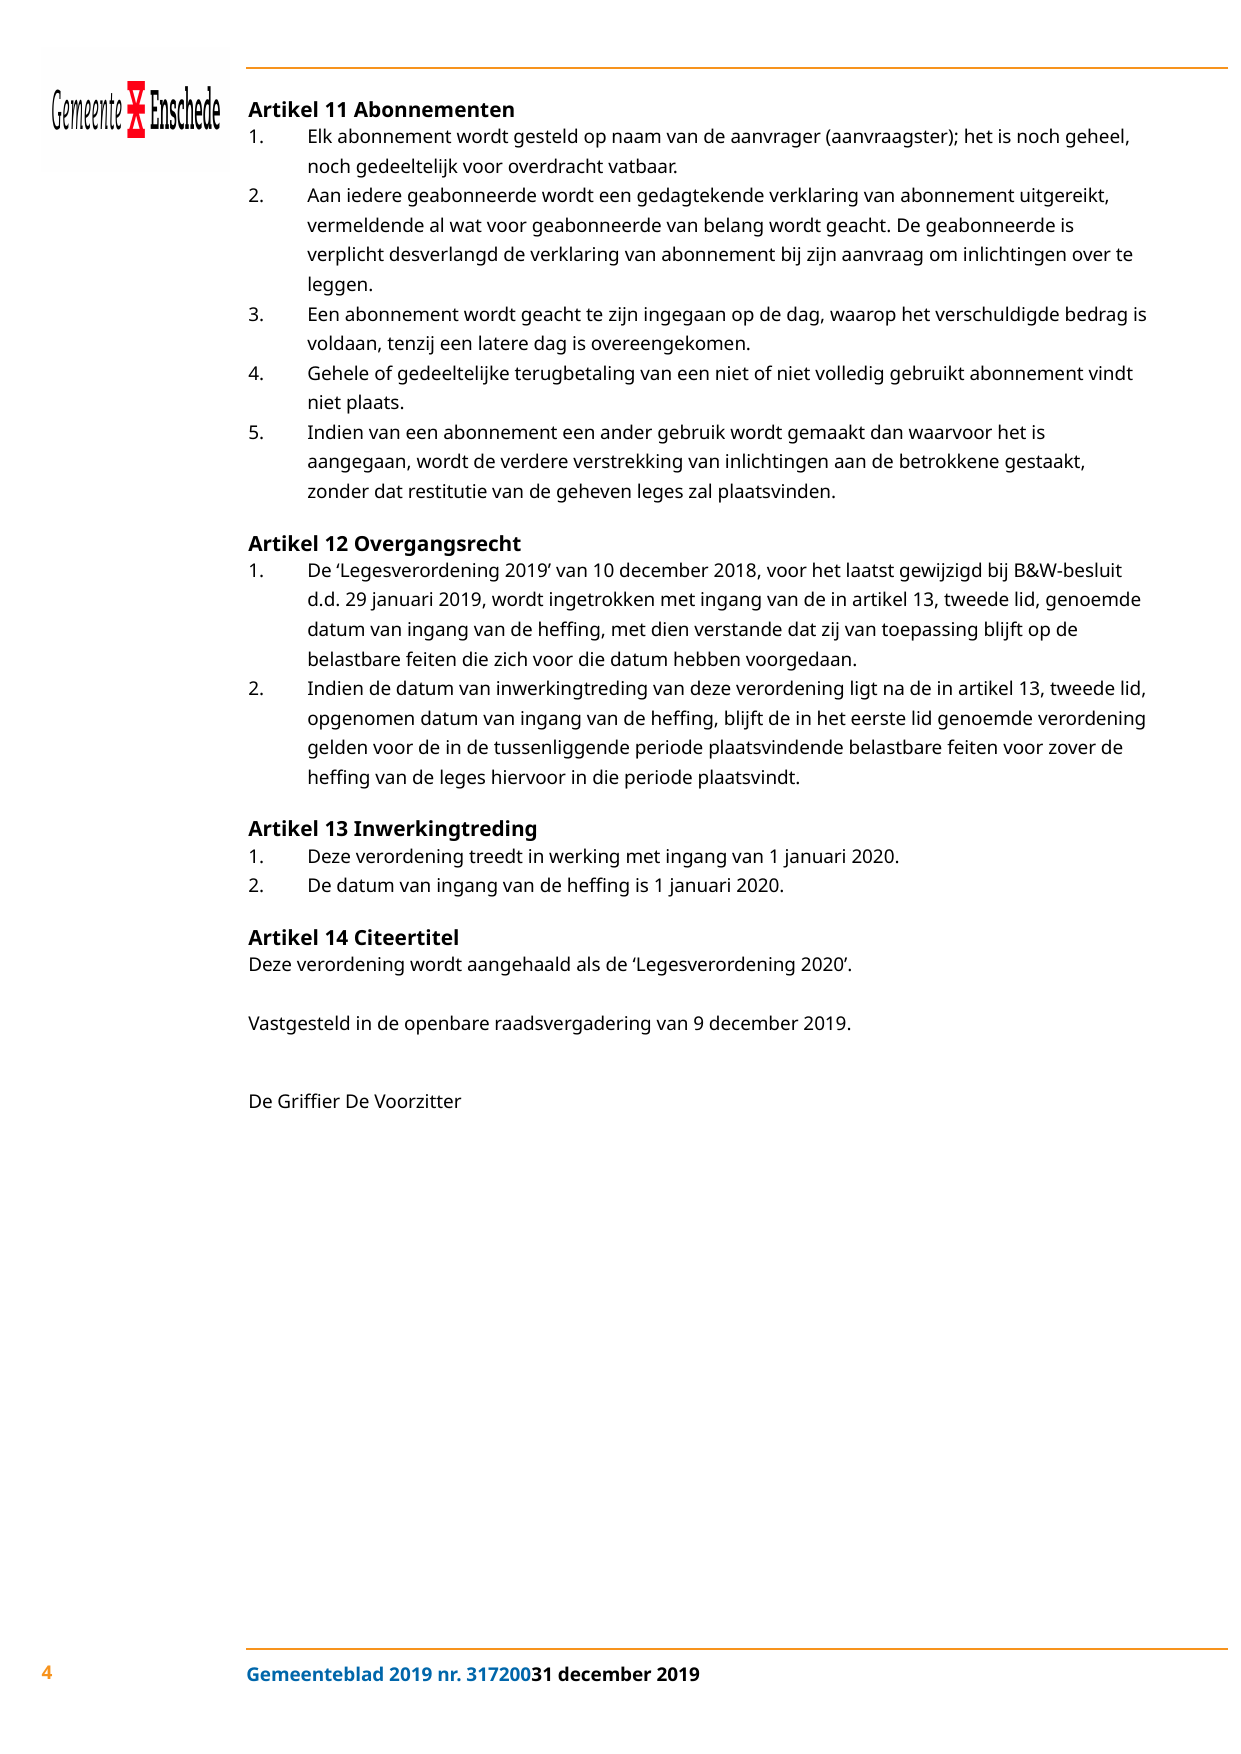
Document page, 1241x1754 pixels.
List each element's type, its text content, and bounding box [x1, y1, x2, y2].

list Indien de datum van inwerkingtreding van deze verordening ligt na de in artikel 13, tweede lid, opgenomen datum van ingang van de heffing, blijft de in het eerste lid genoemde verordening gelden voor de in de tussenliggende periode plaatsvindende belastbare feiten voor zover de heffing van de leges hiervoor in die periode plaatsvindt. [248, 675, 1152, 790]
list Deze verordening treedt in werking met ingang van 1 januari 2020. [248, 843, 1152, 869]
text Vastgesteld in de openbare raadsvergadering van 9 december 2019. [248, 1011, 1152, 1036]
picture [41, 47, 231, 172]
text Artikel 12 Overgangsrecht [248, 529, 1152, 557]
text Artikel 14 Citeertitel [248, 923, 1152, 951]
list Gehele of gedeeltelijke terugbetaling van een niet of niet volledig gebruikt abonnement vindt niet plaats. [248, 360, 1152, 415]
text De Griffier De Voorzitter [248, 1088, 1152, 1113]
text Artikel 13 Inwerkingtreding [248, 814, 1152, 843]
text Artikel 11 Abonnementen [248, 95, 1152, 123]
list Een abonnement wordt geacht te zijn ingegaan op de dag, waarop het verschuldigde bedrag is voldaan, tenzij een latere dag is overeengekomen. [248, 301, 1152, 356]
list Elk abonnement wordt gesteld op naam van de aanvrager (aanvraagster); het is noch geheel, noch gedeeltelijk voor overdracht vatbaar. [248, 123, 1152, 178]
text Deze verordening wordt aangehaald als de ‘Legesverordening 2020’. [248, 951, 1152, 977]
list De datum van ingang van de heffing is 1 januari 2020. [248, 873, 1152, 898]
list Indien van een abonnement een ander gebruik wordt gemaakt dan waarvoor het is aangegaan, wordt de verdere verstrekking van inlichtingen aan de betrokkene gestaakt, zonder dat restitutie van de geheven leges zal plaatsvinden. [248, 419, 1152, 504]
list De ‘Legesverordening 2019’ van 10 december 2018, voor het laatst gewijzigd bij B&W-besluit d.d. 29 januari 2019, wordt ingetrokken met ingang van de in artikel 13, tweede lid, genoemde datum van ingang van de heffing, met dien verstande dat zij van toepassing blijft op de belastbare feiten die zich voor die datum hebben voorgedaan. [248, 557, 1152, 672]
list Aan iedere geabonneerde wordt een gedagtekende verklaring van abonnement uitgereikt, vermeldende al wat voor geabonneerde van belang wordt geacht. De geabonneerde is verplicht desverlangd de verklaring van abonnement bij zijn aanvraag om inlichtingen over te leggen. [248, 182, 1152, 297]
